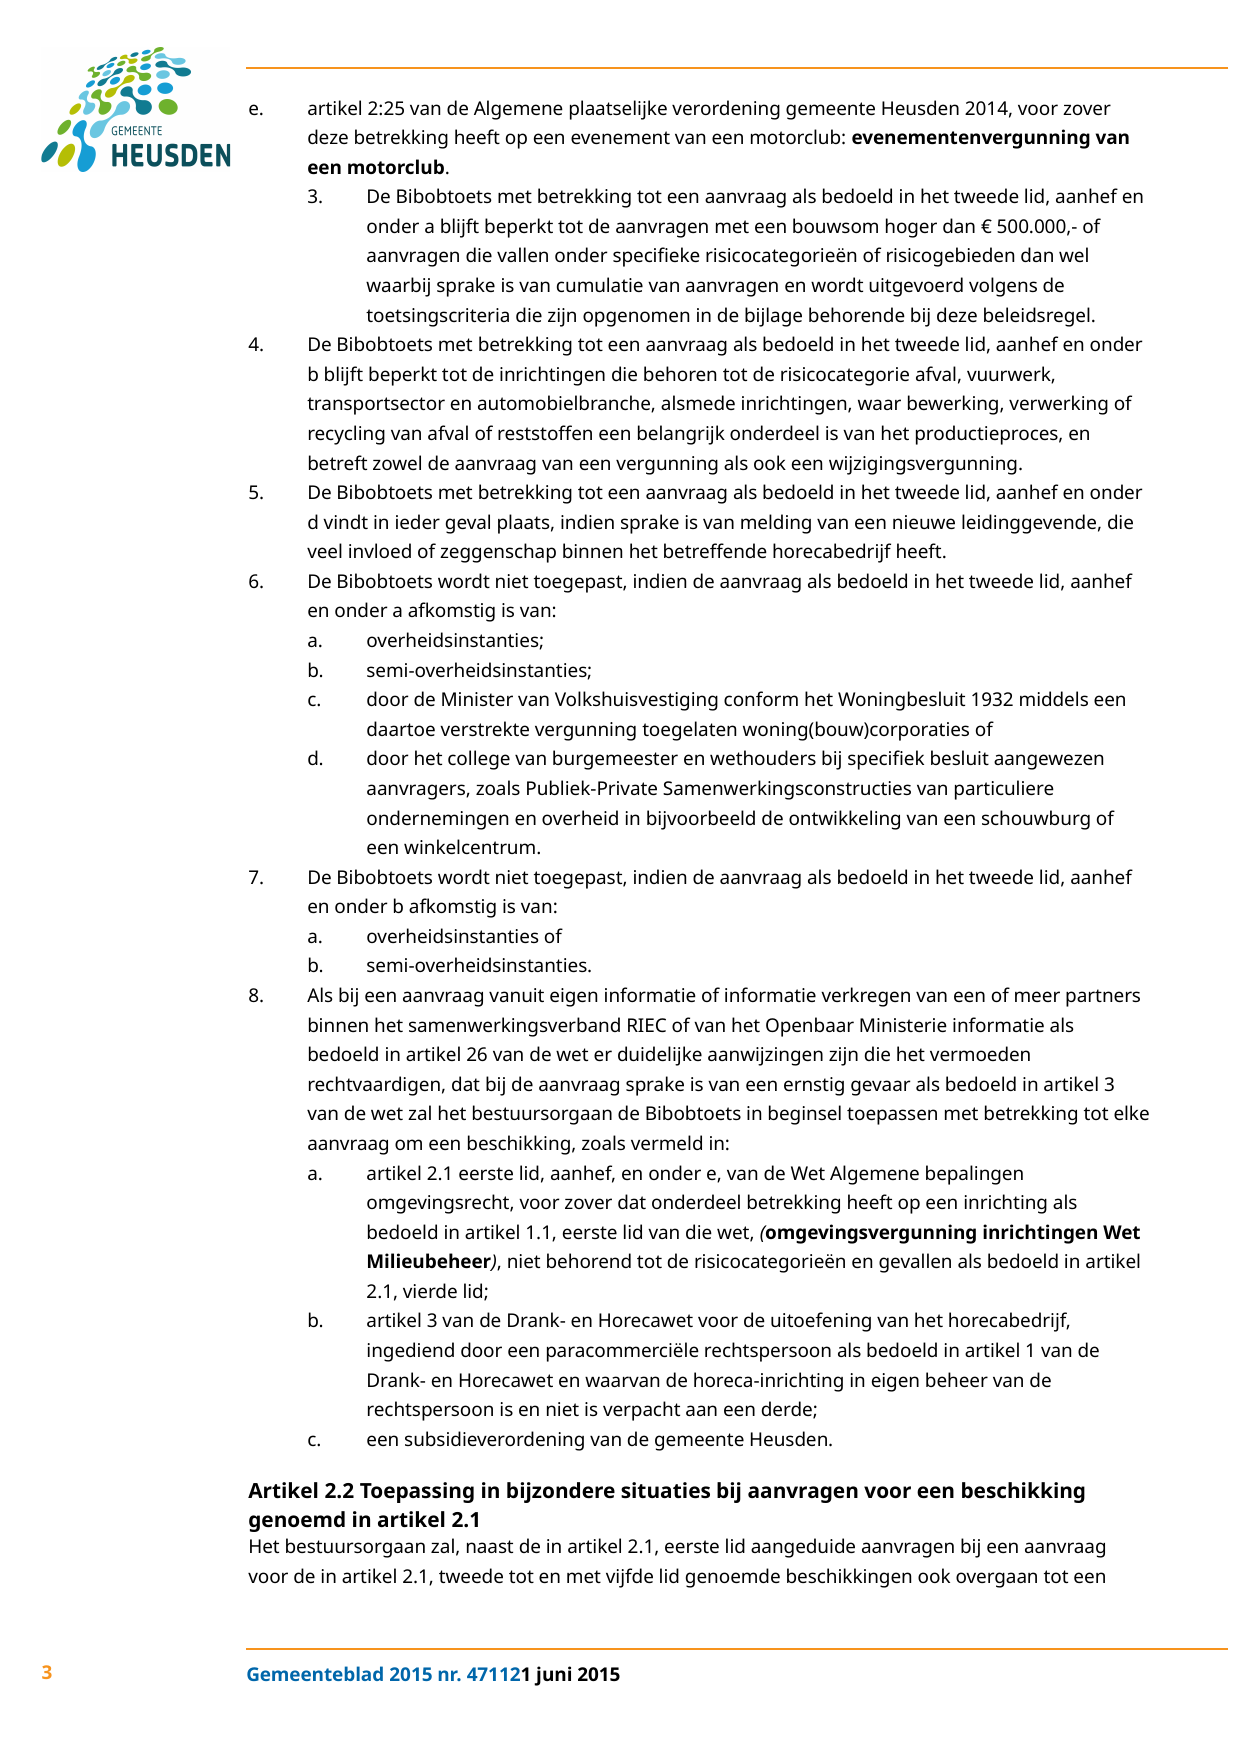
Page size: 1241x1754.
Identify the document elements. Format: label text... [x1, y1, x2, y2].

list een subsidieverordening van de gemeente Heusden. [307, 1426, 1152, 1452]
list artikel 3 van de Drank- en Horecawet voor de uitoefening van het horecabedrijf, ingediend door een paracommerciële rechtspersoon als bedoeld in artikel 1 van de Drank- en Horecawet en waarvan de horeca-inrichting in eigen beheer van de rechtspersoon is en niet is verpacht aan een derde; [307, 1308, 1152, 1422]
text Artikel 2.2 Toepassing in bijzondere situaties bij aanvragen voor een beschikking genoemd in artikel 2.1 [248, 1476, 1152, 1533]
list overheidsinstanties of [307, 923, 1152, 949]
list semi-overheidsinstanties. [307, 953, 1152, 978]
list semi-overheidsinstanties; [307, 657, 1152, 683]
list door het college van burgemeester en wethouders bij specifiek besluit aangewezen aanvragers, zoals Publiek-Private Samenwerkingsconstructies van particuliere ondernemingen en overheid in bijvoorbeeld de ontwikkeling van een schouwburg of een winkelcentrum. [307, 746, 1152, 860]
list Als bij een aanvraag vanuit eigen informatie of informatie verkregen van een of meer partners binnen het samenwerkingsverband RIEC of van het Openbaar Ministerie informatie als bedoeld in artikel 26 van de wet er duidelijke aanwijzingen zijn die het vermoeden rechtvaardigen, dat bij de aanvraag sprake is van een ernstig gevaar als bedoeld in artikel 3 van de wet zal het bestuursorgaan de Bibobtoets in beginsel toepassen met betrekking tot elke aanvraag om een beschikking, zoals vermeld in: [248, 982, 1152, 1156]
list De Bibobtoets met betrekking tot een aanvraag als bedoeld in het tweede lid, aanhef en onder b blijft beperkt tot de inrichtingen die behoren tot de risicocategorie afval, vuurwerk, transportsector en automobielbranche, alsmede inrichtingen, waar bewerking, verwerking of recycling van afval of reststoffen een belangrijk onderdeel is van het productieproces, en betreft zowel de aanvraag van een vergunning als ook een wijzigingsvergunning. [248, 331, 1152, 476]
list artikel 2:25 van de Algemene plaatselijke verordening gemeente Heusden 2014, voor zover deze betrekking heeft op een evenement van een motorclub: evenementenvergunning van een motorclub. [248, 95, 1152, 180]
text Het bestuursorgaan zal, naast de in artikel 2.1, eerste lid aangeduide aanvragen bij een aanvraag voor de in artikel 2.1, tweede tot en met vijfde lid genoemde beschikkingen ook overgaan tot een [248, 1533, 1152, 1589]
list De Bibobtoets wordt niet toegepast, indien de aanvraag als bedoeld in het tweede lid, aanhef en onder a afkomstig is van: [248, 568, 1152, 623]
picture [41, 47, 231, 172]
list De Bibobtoets met betrekking tot een aanvraag als bedoeld in het tweede lid, aanhef en onder d vindt in ieder geval plaats, indien sprake is van melding van een nieuwe leidinggevende, die veel invloed of zeggenschap binnen het betreffende horecabedrijf heeft. [248, 479, 1152, 564]
list De Bibobtoets wordt niet toegepast, indien de aanvraag als bedoeld in het tweede lid, aanhef en onder b afkomstig is van: [248, 864, 1152, 919]
list overheidsinstanties; [307, 627, 1152, 653]
list door de Minister van Volkshuisvestiging conform het Woningbesluit 1932 middels een daartoe verstrekte vergunning toegelaten woning(bouw)corporaties of [307, 686, 1152, 742]
list De Bibobtoets met betrekking tot een aanvraag als bedoeld in het tweede lid, aanhef en onder a blijft beperkt tot de aanvragen met een bouwsom hoger dan € 500.000,- of aanvragen die vallen onder specifieke risicocategorieën of risicogebieden dan wel waarbij sprake is van cumulatie van aanvragen en wordt uitgevoerd volgens de toetsingscriteria die zijn opgenomen in de bijlage behorende bij deze beleidsregel. [307, 183, 1152, 328]
list artikel 2.1 eerste lid, aanhef, en onder e, van de Wet Algemene bepalingen omgevingsrecht, voor zover dat onderdeel betrekking heeft op een inrichting als bedoeld in artikel 1.1, eerste lid van die wet, (omgevingsvergunning inrichtingen Wet Milieubeheer), niet behorend tot de risicocategorieën en gevallen als bedoeld in artikel 2.1, vierde lid; [307, 1160, 1152, 1304]
